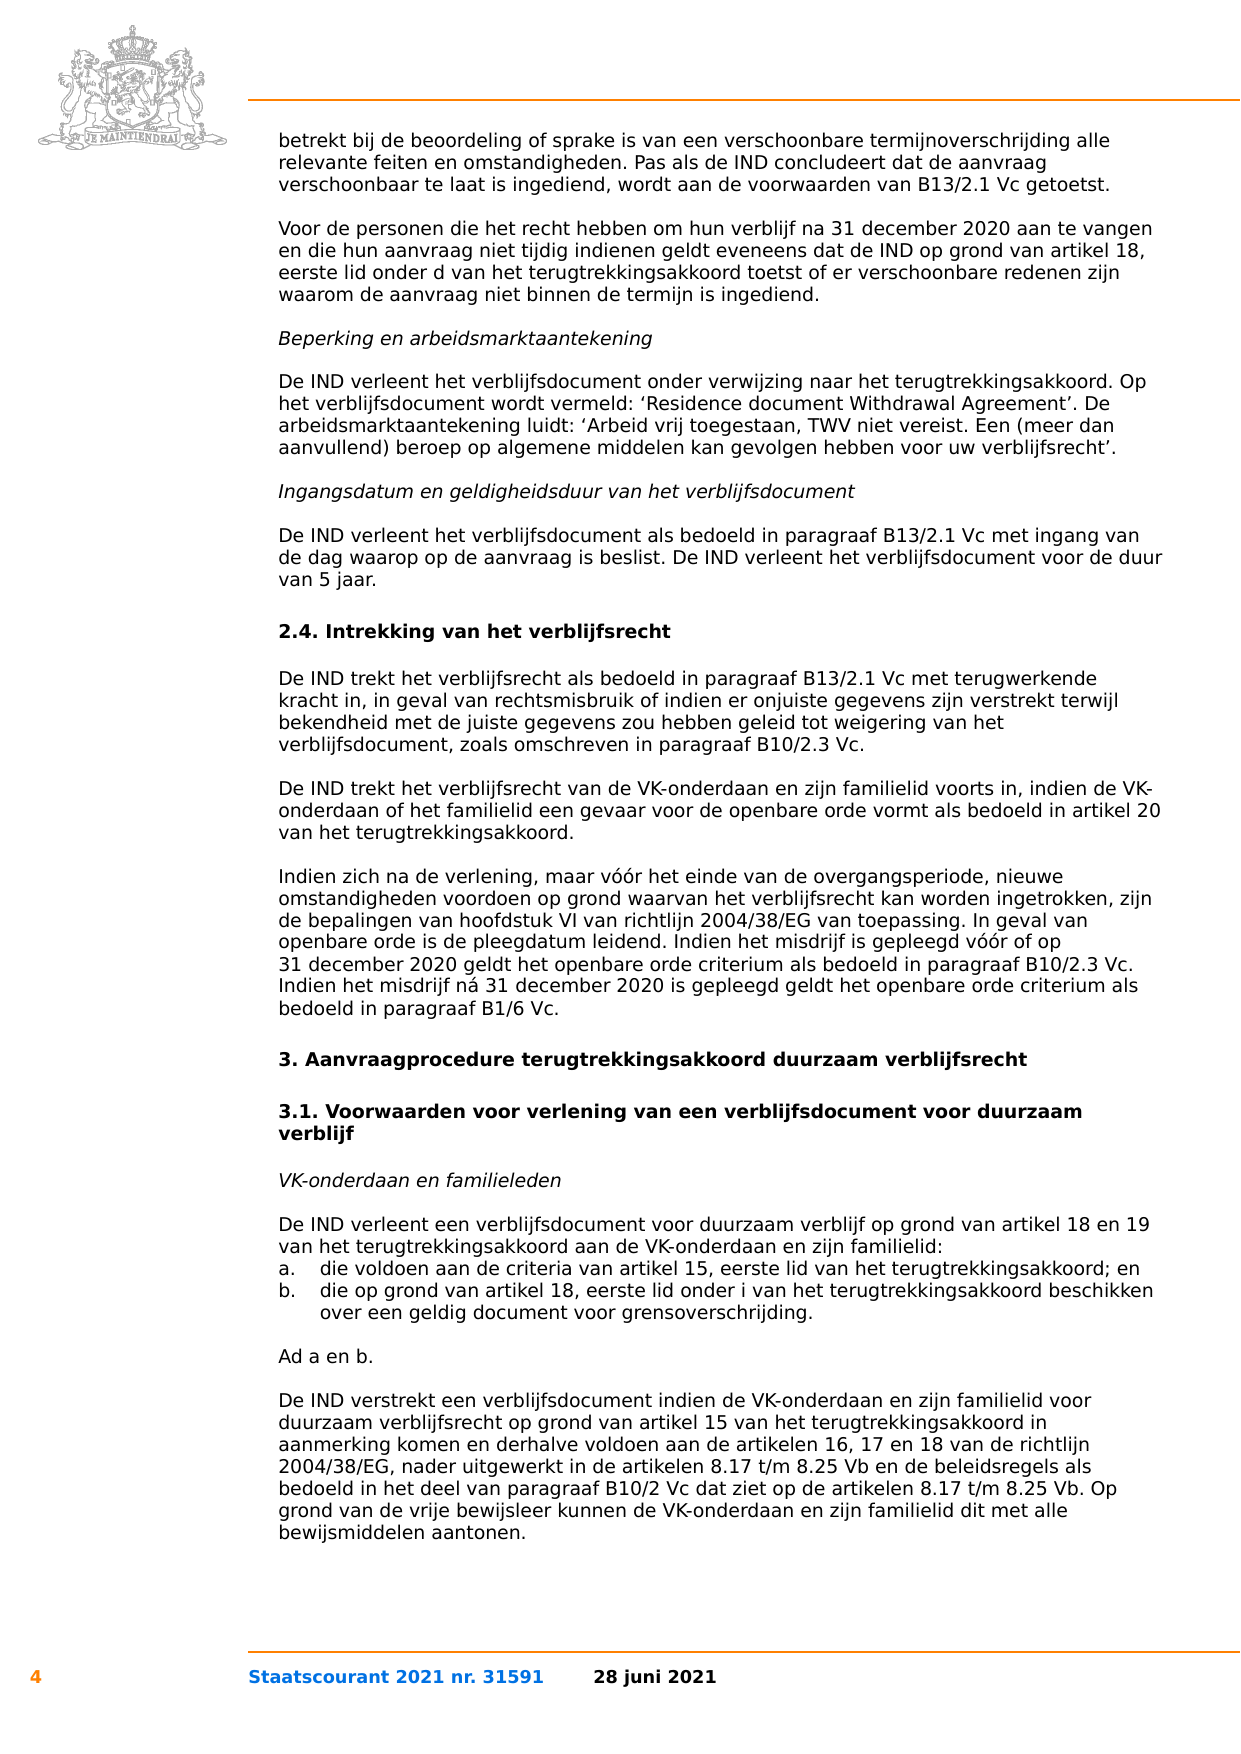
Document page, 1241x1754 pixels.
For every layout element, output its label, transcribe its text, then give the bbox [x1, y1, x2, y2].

subtitle VK-onderdaan en familieleden [278, 1170, 1163, 1192]
text a. die voldoen aan de criteria van artikel 15, eerste lid van het terugtrekkingsakkoord; en [278, 1258, 1163, 1280]
text De IND trekt het verblijfsrecht van de VK-onderdaan en zijn familielid voorts in, indien de VK-onderdaan of het familielid een gevaar voor de openbare orde vormt als bedoeld in artikel 20 van het terugtrekkingsakkoord. [278, 778, 1163, 844]
subtitle Beperking en arbeidsmarktaantekening [278, 327, 1163, 349]
subtitle Ingangsdatum en geldigheidsduur van het verblijfsdocument [278, 481, 1163, 503]
subtitle 3.1. Voorwaarden voor verlening van een verblijfsdocument voor duurzaam verblijf [278, 1101, 1163, 1145]
text De IND verleent het verblijfsdocument als bedoeld in paragraaf B13/2.1 Vc met ingang van de dag waarop op de aanvraag is beslist. De IND verleent het verblijfsdocument voor de duur van 5 jaar. [278, 525, 1163, 591]
text Ad a en b. [278, 1346, 1163, 1368]
text De IND trekt het verblijfsrecht als bedoeld in paragraaf B13/2.1 Vc met terugwerkende kracht in, in geval van rechtsmisbruik of indien er onjuiste gegevens zijn verstrekt terwijl bekendheid met de juiste gegevens zou hebben geleid tot weigering van het verblijfsdocument, zoals omschreven in paragraaf B10/2.3 Vc. [278, 668, 1163, 756]
text Voor de personen die het recht hebben om hun verblijf na 31 december 2020 aan te vangen en die hun aanvraag niet tijdig indienen geldt eveneens dat de IND op grond van artikel 18, eerste lid onder d van het terugtrekkingsakkoord toetst of er verschoonbare redenen zijn waarom de aanvraag niet binnen de termijn is ingediend. [278, 218, 1163, 306]
picture [38, 25, 227, 150]
text De IND verleent het verblijfsdocument onder verwijzing naar het terugtrekkingsakkoord. Op het verblijfsdocument wordt vermeld: ‘Residence document Withdrawal Agreement’. De arbeidsmarktaantekening luidt: ‘Arbeid vrij toegestaan, TWV niet vereist. Een (meer dan aanvullend) beroep op algemene middelen kan gevolgen hebben voor uw verblijfsrecht’. [278, 371, 1163, 459]
text b. die op grond van artikel 18, eerste lid onder i van het terugtrekkingsakkoord beschikken over een geldig document voor grensoverschrijding. [278, 1280, 1163, 1324]
text betrekt bij de beoordeling of sprake is van een verschoonbare termijnoverschrijding alle relevante feiten en omstandigheden. Pas als de IND concludeert dat de aanvraag verschoonbaar te laat is ingediend, wordt aan de voorwaarden van B13/2.1 Vc getoetst. [278, 130, 1163, 196]
text De IND verstrekt een verblijfsdocument indien de VK-onderdaan en zijn familielid voor duurzaam verblijfsrecht op grond van artikel 15 van het terugtrekkingsakkoord in aanmerking komen en derhalve voldoen aan de artikelen 16, 17 en 18 van de richtlijn 2004/38/EG, nader uitgewerkt in de artikelen 8.17 t/m 8.25 Vb en de beleidsregels als bedoeld in het deel van paragraaf B10/2 Vc dat ziet op de artikelen 8.17 t/m 8.25 Vb. Op grond van de vrije bewijsleer kunnen de VK-onderdaan en zijn familielid dit met alle bewijsmiddelen aantonen. [278, 1390, 1163, 1544]
text Indien zich na de verlening, maar vóór het einde van de overgangsperiode, nieuwe omstandigheden voordoen op grond waarvan het verblijfsrecht kan worden ingetrokken, zijn de bepalingen van hoofdstuk VI van richtlijn 2004/38/EG van toepassing. In geval van openbare orde is de pleegdatum leidend. Indien het misdrijf is gepleegd vóór of op 31 december 2020 geldt het openbare orde criterium als bedoeld in paragraaf B10/2.3 Vc. Indien het misdrijf ná 31 december 2020 is gepleegd geldt het openbare orde criterium als bedoeld in paragraaf B1/6 Vc. [278, 866, 1163, 1019]
text De IND verleent een verblijfsdocument voor duurzaam verblijf op grond van artikel 18 en 19 van het terugtrekkingsakkoord aan de VK-onderdaan en zijn familielid: [278, 1214, 1163, 1258]
subtitle 3. Aanvraagprocedure terugtrekkingsakkoord duurzaam verblijfsrecht [278, 1049, 1163, 1071]
subtitle 2.4. Intrekking van het verblijfsrecht [278, 621, 1163, 643]
